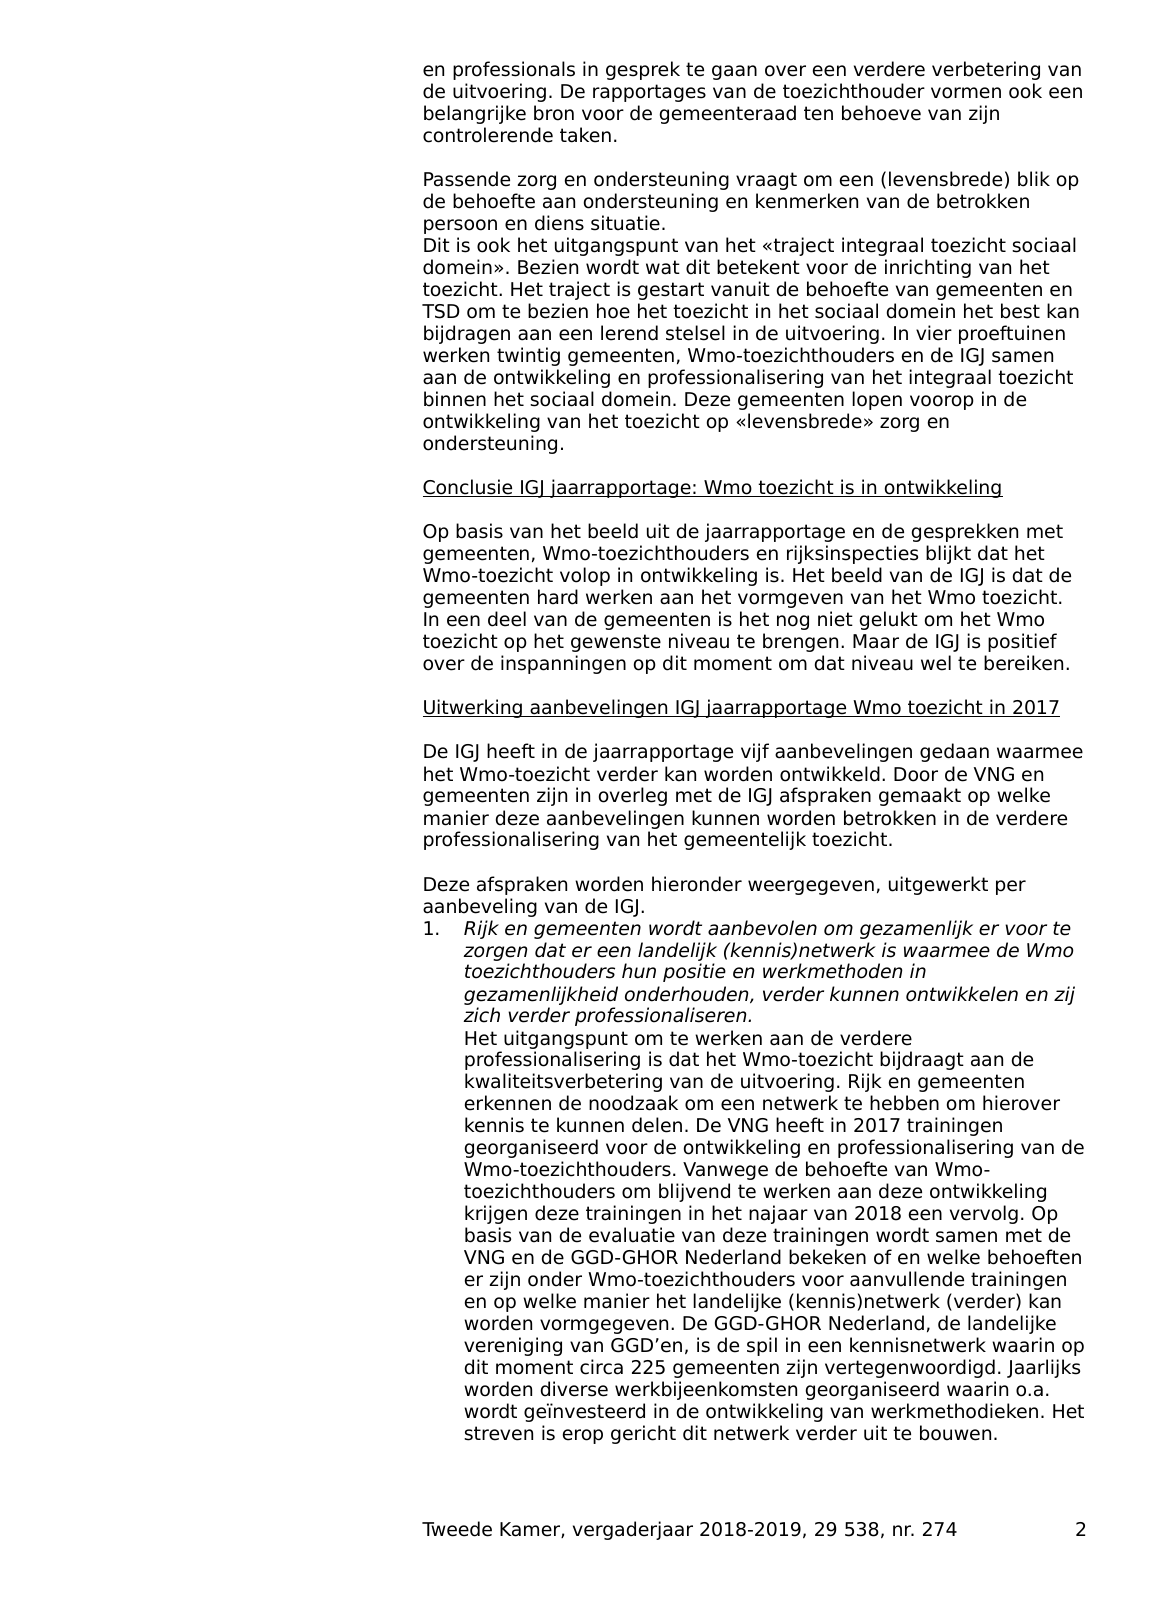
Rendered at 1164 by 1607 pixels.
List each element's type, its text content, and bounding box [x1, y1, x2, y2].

text 1. Rijk en gemeenten wordt aanbevolen om gezamenlijk er voor te zorgen dat er een landelijk (kennis)netwerk is waarmee de Wmo toezichthouders hun positie en werkmethoden in gezamenlijkheid onderhouden, verder kunnen ontwikkelen en zij zich verder professionaliseren. [422, 917, 1087, 1027]
text Deze afspraken worden hieronder weergegeven, uitgewerkt per aanbeveling van de IGJ. [422, 873, 1087, 917]
text Dit is ook het uitgangspunt van het «traject integraal toezicht sociaal domein». Bezien wordt wat dit betekent voor de inrichting van het toezicht. Het traject is gestart vanuit de behoefte van gemeenten en TSD om te bezien hoe het toezicht in het sociaal domein het best kan bijdragen aan een lerend stelsel in de uitvoering. In vier proeftuinen werken twintig gemeenten, Wmo-toezichthouders en de IGJ samen aan de ontwikkeling en professionalisering van het integraal toezicht binnen het sociaal domein. Deze gemeenten lopen voorop in de ontwikkeling van het toezicht op «levensbrede» zorg en ondersteuning. [422, 235, 1087, 455]
text en professionals in gesprek te gaan over een verdere verbetering van de uitvoering. De rapportages van de toezichthouder vormen ook een belangrijke bron voor de gemeenteraad ten behoeve van zijn controlerende taken. [422, 59, 1087, 147]
text Passende zorg en ondersteuning vraagt om een (levensbrede) blik op de behoefte aan ondersteuning en kenmerken van de betrokken persoon en diens situatie. [422, 169, 1087, 235]
text Op basis van het beeld uit de jaarrapportage en de gesprekken met gemeenten, Wmo-toezichthouders en rijksinspecties blijkt dat het Wmo-toezicht volop in ontwikkeling is. Het beeld van de IGJ is dat de gemeenten hard werken aan het vormgeven van het Wmo toezicht. In een deel van de gemeenten is het nog niet gelukt om het Wmo toezicht op het gewenste niveau te brengen. Maar de IGJ is positief over de inspanningen op dit moment om dat niveau wel te bereiken. [422, 521, 1087, 675]
text De IGJ heeft in de jaarrapportage vijf aanbevelingen gedaan waarmee het Wmo-toezicht verder kan worden ontwikkeld. Door de VNG en gemeenten zijn in overleg met de IGJ afspraken gemaakt op welke manier deze aanbevelingen kunnen worden betrokken in de verdere professionalisering van het gemeentelijk toezicht. [422, 741, 1087, 851]
subtitle Uitwerking aanbevelingen IGJ jaarrapportage Wmo toezicht in 2017 [422, 697, 1087, 719]
text Het uitgangspunt om te werken aan de verdere professionalisering is dat het Wmo-toezicht bijdraagt aan de kwaliteitsverbetering van de uitvoering. Rijk en gemeenten erkennen de noodzaak om een netwerk te hebben om hierover kennis te kunnen delen. De VNG heeft in 2017 trainingen georganiseerd voor de ontwikkeling en professionalisering van de Wmo-toezichthouders. Vanwege de behoefte van Wmo-toezichthouders om blijvend te werken aan deze ontwikkeling krijgen deze trainingen in het najaar van 2018 een vervolg. Op basis van de evaluatie van deze trainingen wordt samen met de VNG en de GGD-GHOR Nederland bekeken of en welke behoeften er zijn onder Wmo-toezichthouders voor aanvullende trainingen en op welke manier het landelijke (kennis)netwerk (verder) kan worden vormgegeven. De GGD-GHOR Nederland, de landelijke vereniging van GGD’en, is de spil in een kennisnetwerk waarin op dit moment circa 225 gemeenten zijn vertegenwoordigd. Jaarlijks worden diverse werkbijeenkomsten georganiseerd waarin o.a. wordt geïnvesteerd in de ontwikkeling van werkmethodieken. Het streven is erop gericht dit netwerk verder uit te bouwen. [464, 1027, 1087, 1445]
subtitle Conclusie IGJ jaarrapportage: Wmo toezicht is in ontwikkeling [422, 477, 1087, 499]
